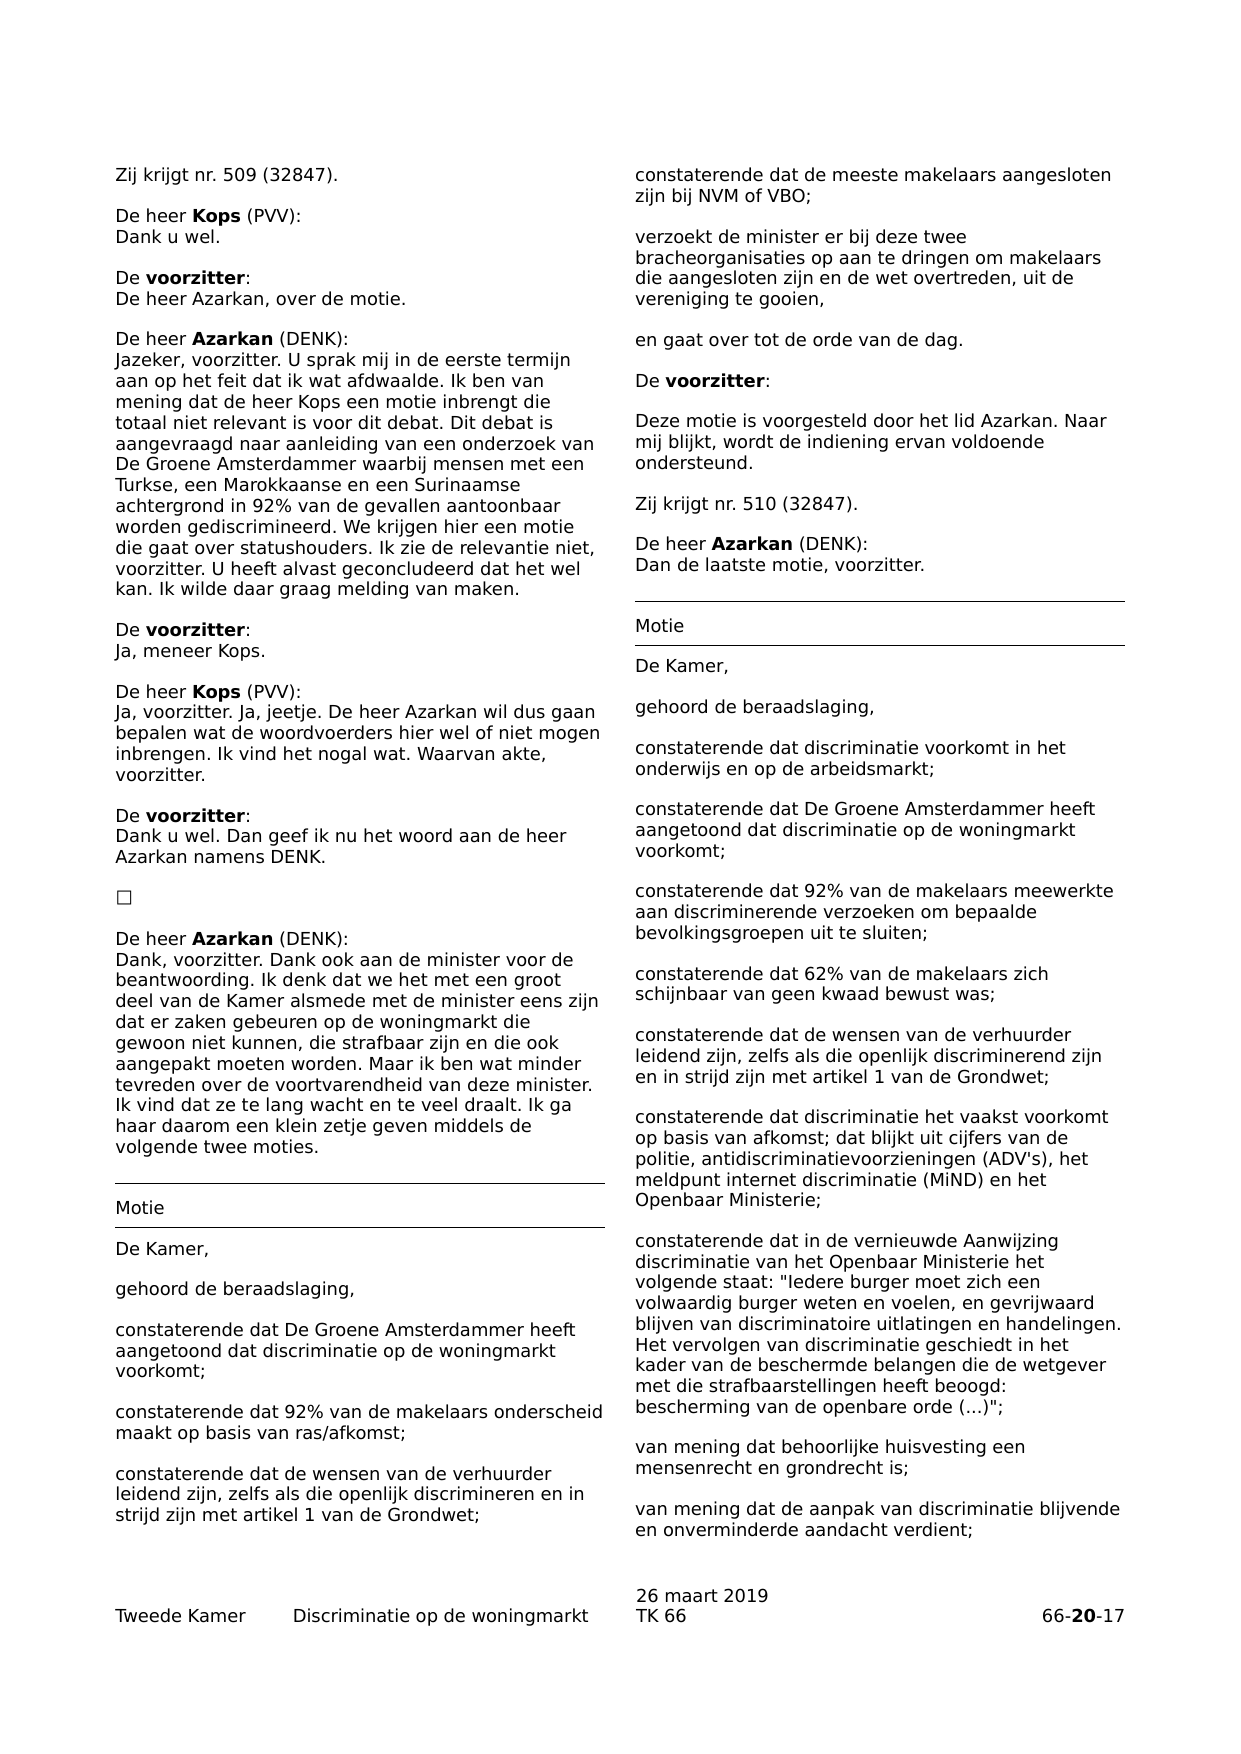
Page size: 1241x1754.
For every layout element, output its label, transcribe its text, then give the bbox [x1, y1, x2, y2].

text De voorzitter: [635, 370, 1125, 391]
text De heer Azarkan, over de motie. [115, 288, 605, 309]
text Jazeker, voorzitter. U sprak mij in de eerste termijn aan op het feit dat ik wat afdwaalde. Ik ben van mening dat de heer Kops een motie inbrengt die totaal niet relevant is voor dit debat. Dit debat is aangevraagd naar aanleiding van een onderzoek van De Groene Amsterdammer waarbij mensen met een Turkse, een Marokkaanse en een Surinaamse achtergrond in 92% van de gevallen aantoonbaar worden gediscrimineerd. We krijgen hier een motie die gaat over statushouders. Ik zie de relevantie niet, voorzitter. U heeft alvast geconcludeerd dat het wel kan. Ik wilde daar graag melding van maken. [115, 350, 605, 600]
text constaterende dat De Groene Amsterdammer heeft aangetoond dat discriminatie op de woningmarkt voorkomt; [115, 1320, 605, 1382]
text constaterende dat discriminatie voorkomt in het onderwijs en op de arbeidsmarkt; [635, 738, 1125, 779]
text De Kamer, [115, 1238, 605, 1259]
text De Kamer, [635, 656, 1125, 677]
text constaterende dat de meeste makelaars aangesloten zijn bij NVM of VBO; [635, 165, 1125, 207]
text De heer Azarkan (DENK): [115, 929, 605, 949]
text Dan de laatste motie, voorzitter. [635, 555, 1125, 576]
text constaterende dat 92% van de makelaars meewerkte aan discriminerende verzoeken om bepaalde bevolkingsgroepen uit te sluiten; [635, 881, 1125, 943]
text verzoekt de minister er bij deze twee bracheorganisaties op aan te dringen om makelaars die aangesloten zijn en de wet overtreden, uit de vereniging te gooien, [635, 227, 1125, 310]
text Zij krijgt nr. 509 (32847). [115, 165, 605, 186]
text De voorzitter: [115, 806, 605, 826]
text De heer Kops (PVV): [115, 681, 605, 702]
text Ja, meneer Kops. [115, 641, 605, 661]
text ⬜ [115, 888, 605, 909]
text Dank u wel. Dan geef ik nu het woord aan de heer Azarkan namens DENK. [115, 826, 605, 868]
text Ja, voorzitter. Ja, jeetje. De heer Azarkan wil dus gaan bepalen wat de woordvoerders hier wel of niet mogen inbrengen. Ik vind het nogal wat. Waarvan akte, voorzitter. [115, 702, 605, 786]
text De heer Azarkan (DENK): [635, 534, 1125, 555]
text De heer Kops (PVV): [115, 206, 605, 227]
text constaterende dat discriminatie het vaakst voorkomt op basis van afkomst; dat blijkt uit cijfers van de politie, antidiscriminatievoorzieningen (ADV's), het meldpunt internet discriminatie (MiND) en het Openbaar Ministerie; [635, 1107, 1125, 1211]
text Dank, voorzitter. Dank ook aan de minister voor de beantwoording. Ik denk dat we het met een groot deel van de Kamer alsmede met de minister eens zijn dat er zaken gebeuren op de woningmarkt die gewoon niet kunnen, die strafbaar zijn en die ook aangepakt moeten worden. Maar ik ben wat minder tevreden over de voortvarendheid van deze minister. Ik vind dat ze te lang wacht en te veel draalt. Ik ga haar daarom een klein zetje geven middels de volgende twee moties. [115, 949, 605, 1158]
text Zij krijgt nr. 510 (32847). [635, 493, 1125, 514]
text constaterende dat de wensen van de verhuurder leidend zijn, zelfs als die openlijk discrimineren en in strijd zijn met artikel 1 van de Grondwet; [115, 1463, 605, 1526]
text constaterende dat De Groene Amsterdammer heeft aangetoond dat discriminatie op de woningmarkt voorkomt; [635, 799, 1125, 861]
text constaterende dat 92% van de makelaars onderscheid maakt op basis van ras/afkomst; [115, 1402, 605, 1443]
text Motie [635, 616, 1125, 636]
text gehoord de beraadslaging, [635, 697, 1125, 718]
text van mening dat de aanpak van discriminatie blijvende en onverminderde aandacht verdient; [635, 1499, 1125, 1540]
text De voorzitter: [115, 268, 605, 288]
text en gaat over tot de orde van de dag. [635, 330, 1125, 350]
text Motie [115, 1198, 605, 1218]
text van mening dat behoorlijke huisvesting een mensenrecht en grondrecht is; [635, 1437, 1125, 1479]
text Deze motie is voorgesteld door het lid Azarkan. Naar mij blijkt, wordt de indiening ervan voldoende ondersteund. [635, 411, 1125, 473]
text Dank u wel. [115, 227, 605, 248]
text constaterende dat 62% van de makelaars zich schijnbaar van geen kwaad bewust was; [635, 963, 1125, 1005]
text De heer Azarkan (DENK): [115, 329, 605, 350]
text constaterende dat in de vernieuwde Aanwijzing discriminatie van het Openbaar Ministerie het volgende staat: "Iedere burger moet zich een volwaardig burger weten en voelen, en gevrijwaard blijven van discriminatoire uitlatingen en handelingen. Het vervolgen van discriminatie geschiedt in het kader van de beschermde belangen die de wetgever met die strafbaarstellingen heeft beoogd: bescherming van de openbare orde (...)"; [635, 1231, 1125, 1417]
text gehoord de beraadslaging, [115, 1279, 605, 1300]
text constaterende dat de wensen van de verhuurder leidend zijn, zelfs als die openlijk discriminerend zijn en in strijd zijn met artikel 1 van de Grondwet; [635, 1025, 1125, 1087]
text De voorzitter: [115, 620, 605, 641]
